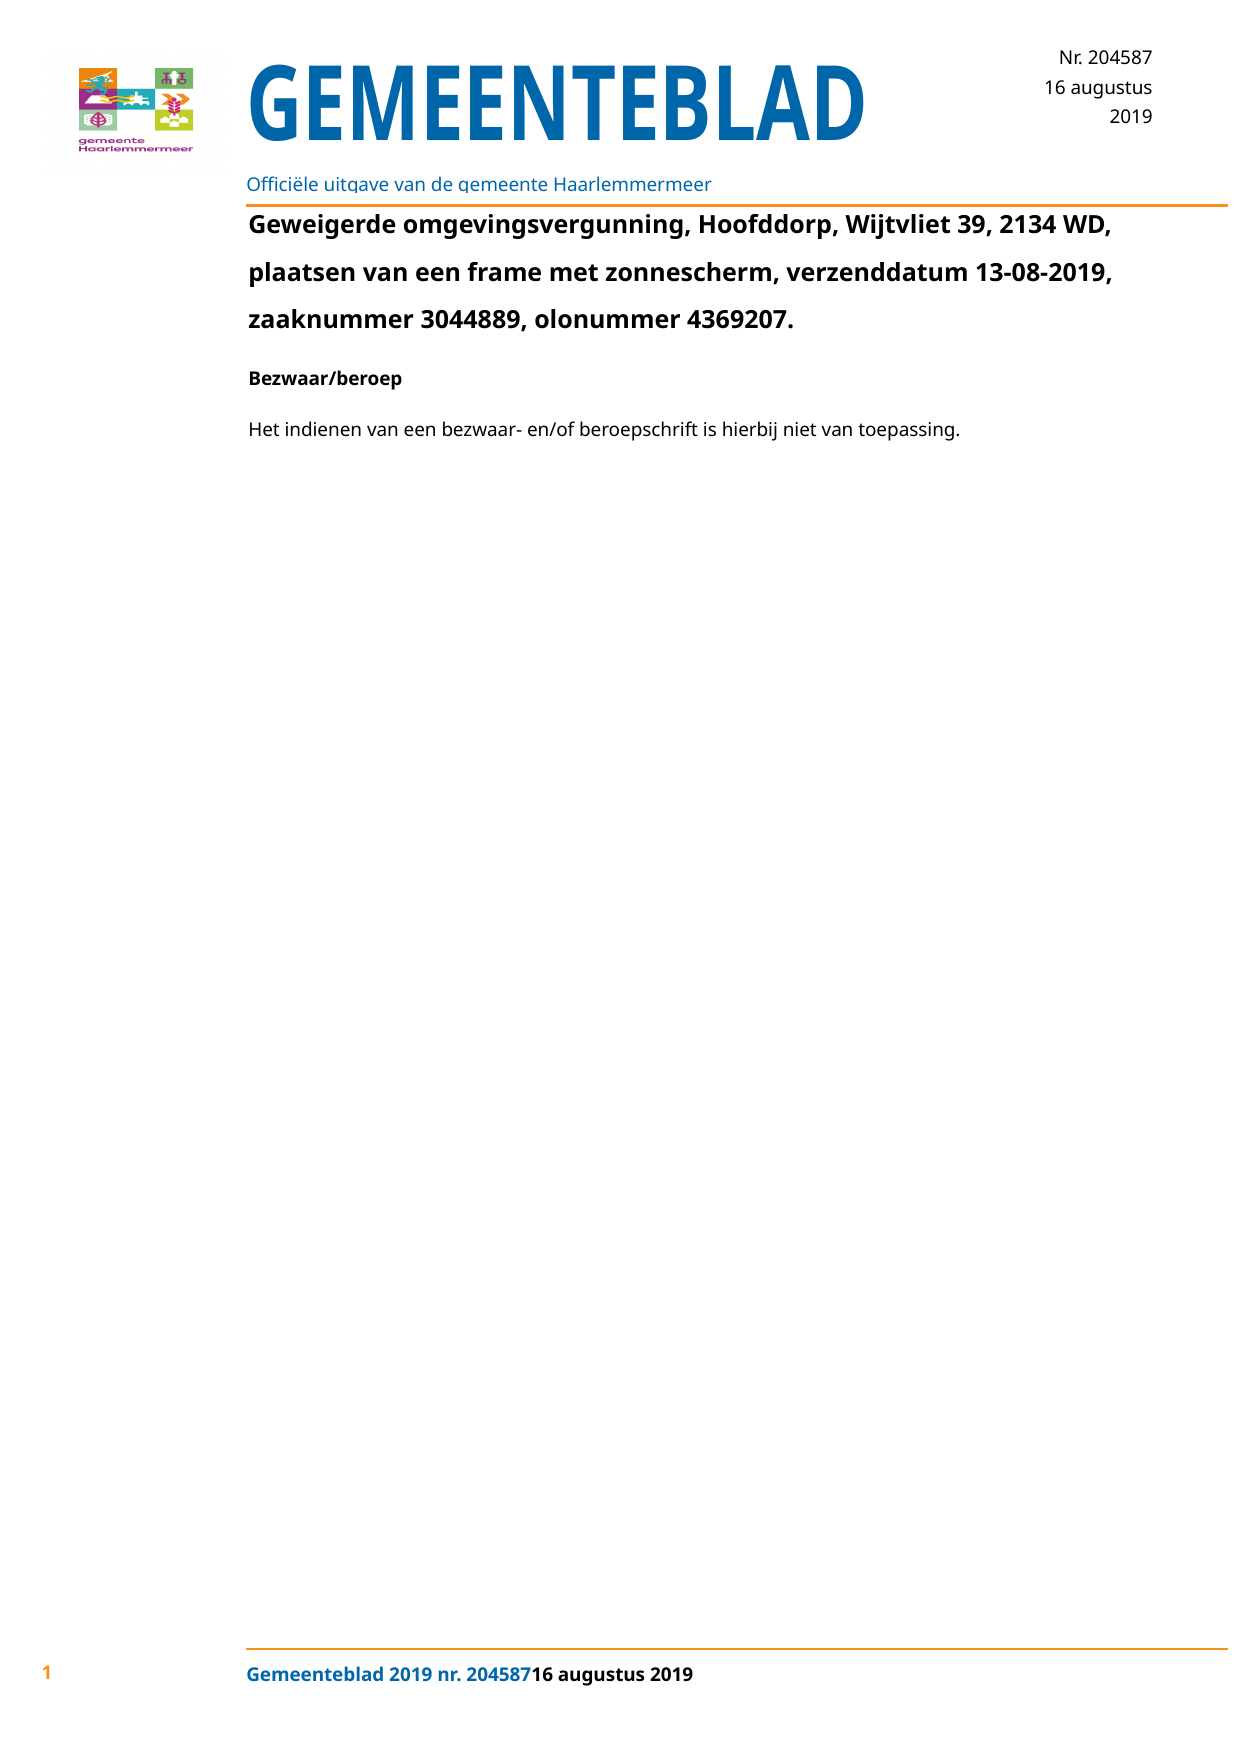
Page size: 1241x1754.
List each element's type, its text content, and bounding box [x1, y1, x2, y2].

text Het indienen van een bezwaar- en/of beroepschrift is hierbij niet van toepassing. [248, 416, 1152, 442]
text Bezwaar/beroep [248, 366, 1152, 391]
picture [41, 47, 231, 172]
text Geweigerde omgevingsvergunning, Hoofddorp, Wijtvliet 39, 2134 WD, plaatsen van een frame met zonnescherm, verzenddatum 13-08-2019, zaaknummer 3044889, olonummer 4369207. [248, 207, 1152, 336]
